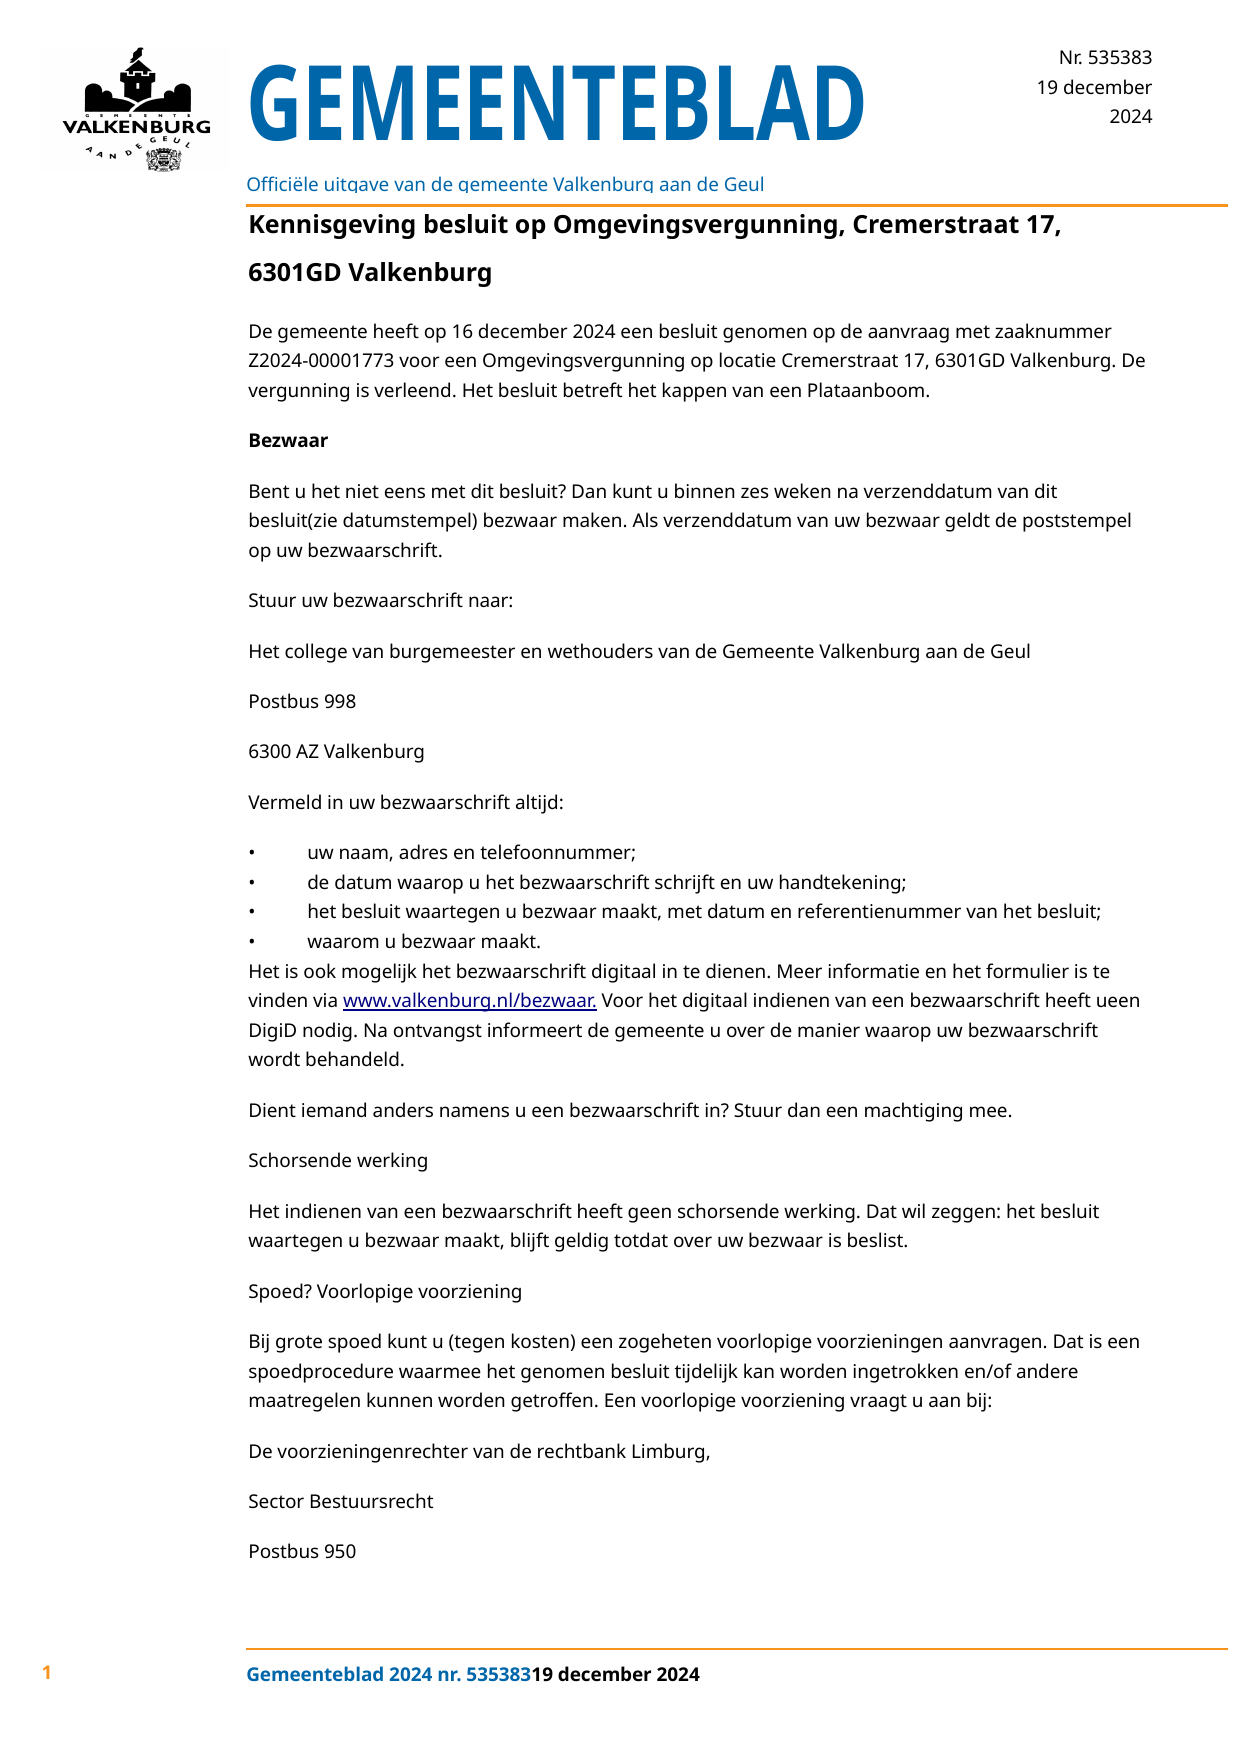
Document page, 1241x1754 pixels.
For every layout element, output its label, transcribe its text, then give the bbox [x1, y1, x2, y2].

list de datum waarop u het bezwaarschrift schrijft en uw handtekening; [248, 869, 1152, 895]
list uw naam, adres en telefoonnummer; [248, 839, 1152, 865]
text Postbus 998 [248, 688, 1152, 714]
text Bij grote spoed kunt u (tegen kosten) een zogeheten voorlopige voorzieningen aanvragen. Dat is een spoedprocedure waarmee het genomen besluit tijdelijk kan worden ingetrokken en/of andere maatregelen kunnen worden getroffen. Een voorlopige voorziening vraagt u aan bij: [248, 1328, 1152, 1413]
text Het indienen van een bezwaarschrift heeft geen schorsende werking. Dat wil zeggen: het besluit waartegen u bezwaar maakt, blijft geldig totdat over uw bezwaar is beslist. [248, 1198, 1152, 1253]
picture [41, 47, 231, 172]
text De gemeente heeft op 16 december 2024 een besluit genomen op de aanvraag met zaaknummer Z2024-00001773 voor een Omgevingsvergunning op locatie Cremerstraat 17, 6301GD Valkenburg. De vergunning is verleend. Het besluit betreft het kappen van een Plataanboom. [248, 318, 1152, 403]
text Bent u het niet eens met dit besluit? Dan kunt u binnen zes weken na verzenddatum van dit besluit(zie datumstempel) bezwaar maken. Als verzenddatum van uw bezwaar geldt de poststempel op uw bezwaarschrift. [248, 478, 1152, 563]
text 6300 AZ Valkenburg [248, 739, 1152, 764]
text Het is ook mogelijk het bezwaarschrift digitaal in te dienen. Meer informatie en het formulier is te vinden via www.valkenburg.nl/bezwaar. Voor het digitaal indienen van een bezwaarschrift heeft ueen DigiD nodig. Na ontvangst informeert de gemeente u over de manier waarop uw bezwaarschrift wordt behandeld. [248, 958, 1152, 1072]
text Sector Bestuursrecht [248, 1488, 1152, 1514]
list het besluit waartegen u bezwaar maakt, met datum en referentienummer van het besluit; [248, 899, 1152, 924]
text Het college van burgemeester en wethouders van de Gemeente Valkenburg aan de Geul [248, 638, 1152, 664]
text Bezwaar [248, 427, 1152, 453]
text Spoed? Voorlopige voorziening [248, 1278, 1152, 1304]
list waarom u bezwaar maakt. [248, 928, 1152, 954]
text Dient iemand anders namens u een bezwaarschrift in? Stuur dan een machtiging mee. [248, 1097, 1152, 1123]
text Schorsende werking [248, 1147, 1152, 1173]
text Stuur uw bezwaarschrift naar: [248, 587, 1152, 613]
text De voorzieningenrechter van de rechtbank Limburg, [248, 1438, 1152, 1464]
text Postbus 950 [248, 1539, 1152, 1564]
text Kennisgeving besluit op Omgevingsvergunning, Cremerstraat 17, 6301GD Valkenburg [248, 207, 1152, 288]
text Vermeld in uw bezwaarschrift altijd: [248, 789, 1152, 815]
